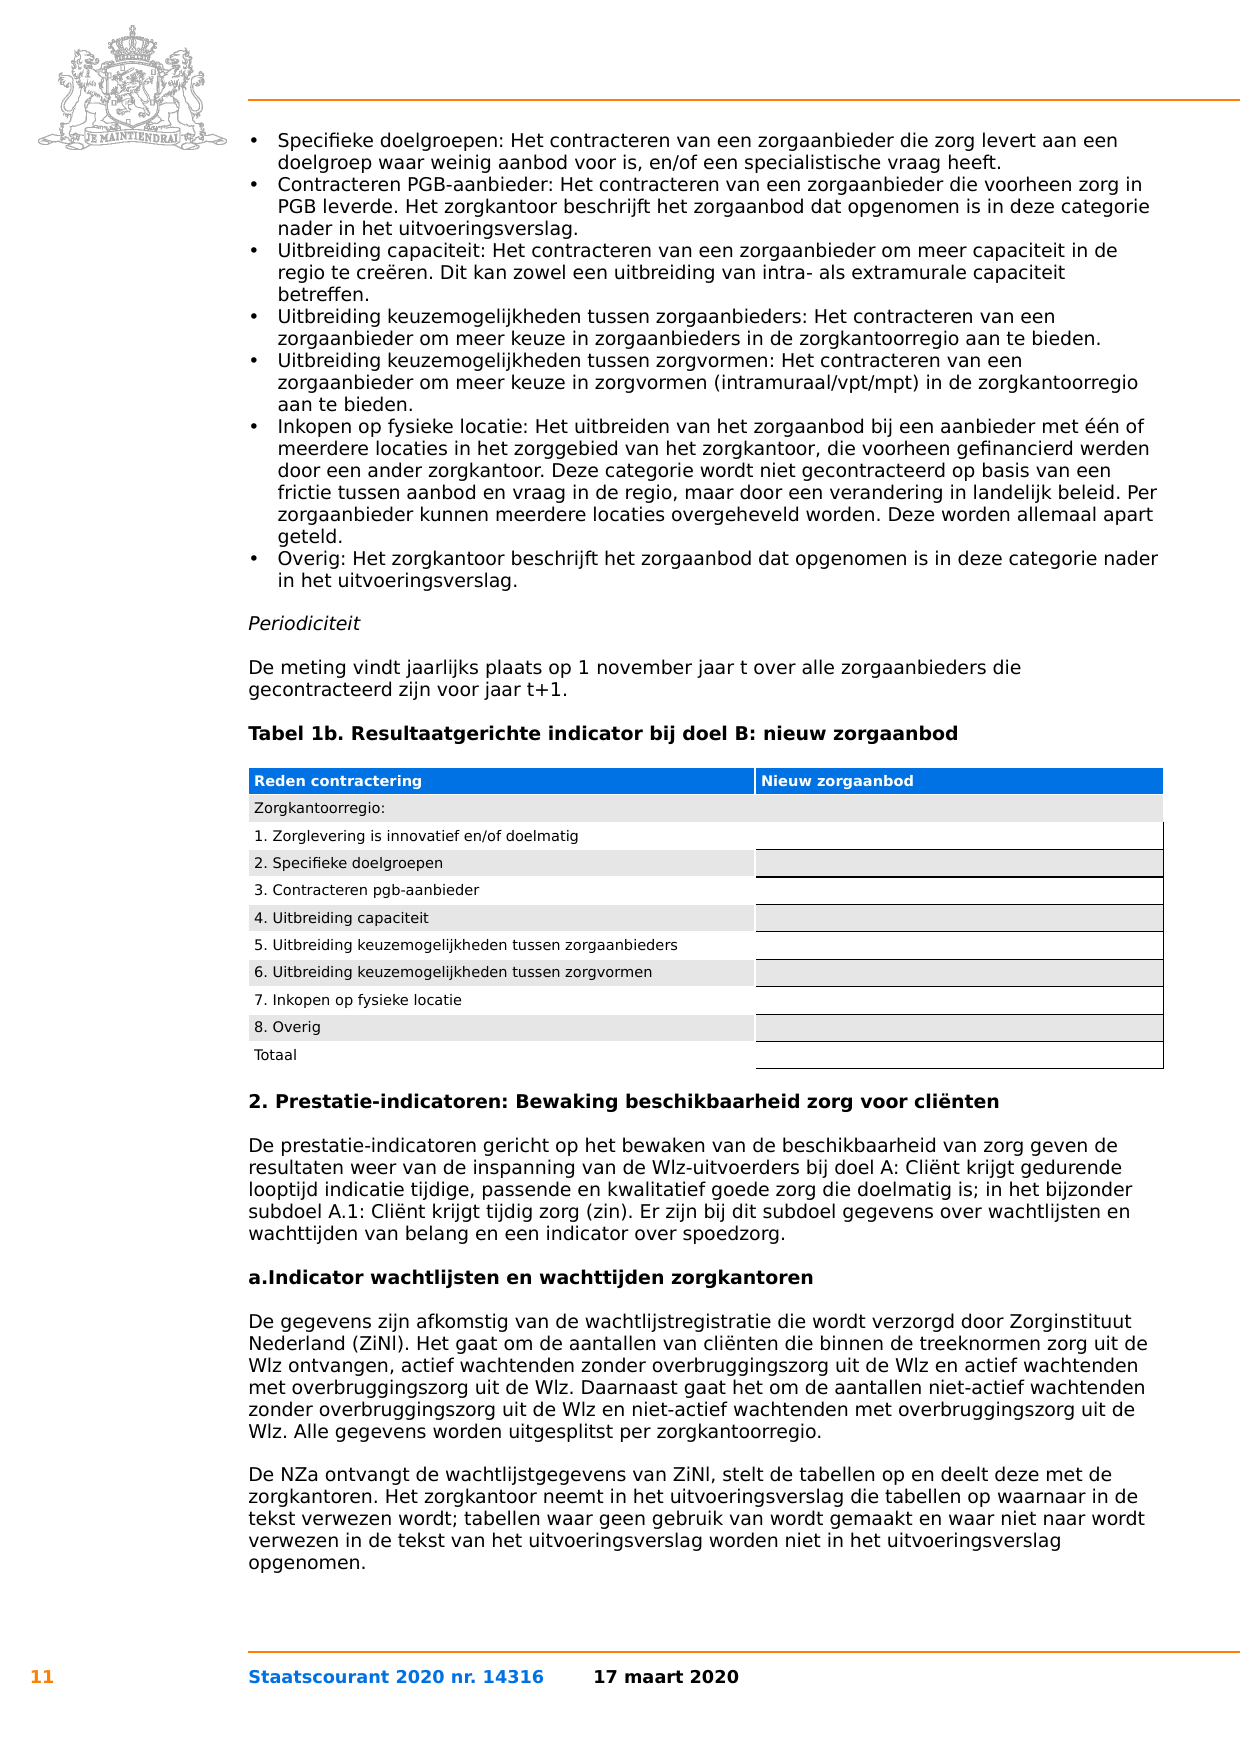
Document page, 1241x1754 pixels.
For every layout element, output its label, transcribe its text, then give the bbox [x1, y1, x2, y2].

subtitle Periodiciteit [248, 613, 1163, 635]
table_cell Totaal [249, 1042, 754, 1068]
text • Uitbreiding capaciteit: Het contracteren van een zorgaanbieder om meer capaciteit in de regio te creëren. Dit kan zowel een uitbreiding van intra- als extramurale capaciteit betreffen. [248, 240, 1163, 306]
table_cell [756, 932, 1163, 959]
text • Uitbreiding keuzemogelijkheden tussen zorgaanbieders: Het contracteren van een zorgaanbieder om meer keuze in zorgaanbieders in de zorgkantoorregio aan te bieden. [248, 306, 1163, 350]
table_cell [756, 987, 1163, 1013]
table_cell [756, 823, 1163, 849]
subtitle 2. Prestatie-indicatoren: Bewaking beschikbaarheid zorg voor cliënten [248, 1091, 1163, 1113]
text De gegevens zijn afkomstig van de wachtlijstregistratie die wordt verzorgd door Zorginstituut Nederland (ZiNl). Het gaat om de aantallen van cliënten die binnen de treeknormen zorg uit de Wlz ontvangen, actief wachtenden zonder overbruggingszorg uit de Wlz en actief wachtenden met overbruggingszorg uit de Wlz. Daarnaast gaat het om de aantallen niet-actief wachtenden zonder overbruggingszorg uit de Wlz en niet-actief wachtenden met overbruggingszorg uit de Wlz. Alle gegevens worden uitgesplitst per zorgkantoorregio. [248, 1311, 1163, 1442]
subtitle a.Indicator wachtlijsten en wachttijden zorgkantoren [248, 1267, 1163, 1289]
table_cell [756, 960, 1163, 986]
table_cell [756, 905, 1163, 931]
table_header Reden contractering [249, 768, 754, 794]
table_cell 4. Uitbreiding capaciteit [249, 905, 754, 931]
table_cell 5. Uitbreiding keuzemogelijkheden tussen zorgaanbieders [249, 932, 754, 959]
table_cell [756, 878, 1163, 904]
table_cell 8. Overig [249, 1015, 754, 1041]
table_cell [756, 1015, 1163, 1041]
subtitle Tabel 1b. Resultaatgerichte indicator bij doel B: nieuw zorgaanbod [248, 723, 1163, 745]
table_cell [756, 1042, 1163, 1068]
picture [38, 25, 227, 150]
table_header Nieuw zorgaanbod [756, 768, 1163, 794]
text De prestatie-indicatoren gericht op het bewaken van de beschikbaarheid van zorg geven de resultaten weer van de inspanning van de Wlz-uitvoerders bij doel A: Cliënt krijgt gedurende looptijd indicatie tijdige, passende en kwalitatief goede zorg die doelmatig is; in het bijzonder subdoel A.1: Cliënt krijgt tijdig zorg (zin). Er zijn bij dit subdoel gegevens over wachtlijsten en wachttijden van belang en een indicator over spoedzorg. [248, 1135, 1163, 1245]
text • Overig: Het zorgkantoor beschrijft het zorgaanbod dat opgenomen is in deze categorie nader in het uitvoeringsverslag. [248, 547, 1163, 591]
text De meting vindt jaarlijks plaats op 1 november jaar t over alle zorgaanbieders die gecontracteerd zijn voor jaar t+1. [248, 657, 1163, 701]
table_cell 3. Contracteren pgb-aanbieder [249, 878, 754, 904]
table_cell 7. Inkopen op fysieke locatie [249, 987, 754, 1013]
table_cell 2. Specifieke doelgroepen [249, 850, 754, 876]
table_cell 1. Zorglevering is innovatief en/of doelmatig [249, 823, 754, 849]
text • Uitbreiding keuzemogelijkheden tussen zorgvormen: Het contracteren van een zorgaanbieder om meer keuze in zorgvormen (intramuraal/vpt/mpt) in de zorgkantoorregio aan te bieden. [248, 350, 1163, 416]
text • Inkopen op fysieke locatie: Het uitbreiden van het zorgaanbod bij een aanbieder met één of meerdere locaties in het zorggebied van het zorgkantoor, die voorheen gefinancierd werden door een ander zorgkantoor. Deze categorie wordt niet gecontracteerd op basis van een frictie tussen aanbod en vraag in de regio, maar door een verandering in landelijk beleid. Per zorgaanbieder kunnen meerdere locaties overgeheveld worden. Deze worden allemaal apart geteld. [248, 416, 1163, 547]
table_cell [756, 850, 1163, 876]
table_cell Zorgkantoorregio: [249, 795, 1163, 822]
text • Specifieke doelgroepen: Het contracteren van een zorgaanbieder die zorg levert aan een doelgroep waar weinig aanbod voor is, en/of een specialistische vraag heeft. [248, 130, 1163, 174]
table_cell 6. Uitbreiding keuzemogelijkheden tussen zorgvormen [249, 960, 754, 986]
text De NZa ontvangt de wachtlijstgegevens van ZiNl, stelt de tabellen op en deelt deze met de zorgkantoren. Het zorgkantoor neemt in het uitvoeringsverslag die tabellen op waarnaar in de tekst verwezen wordt; tabellen waar geen gebruik van wordt gemaakt en waar niet naar wordt verwezen in de tekst van het uitvoeringsverslag worden niet in het uitvoeringsverslag opgenomen. [248, 1464, 1163, 1574]
text • Contracteren PGB-aanbieder: Het contracteren van een zorgaanbieder die voorheen zorg in PGB leverde. Het zorgkantoor beschrijft het zorgaanbod dat opgenomen is in deze categorie nader in het uitvoeringsverslag. [248, 174, 1163, 240]
